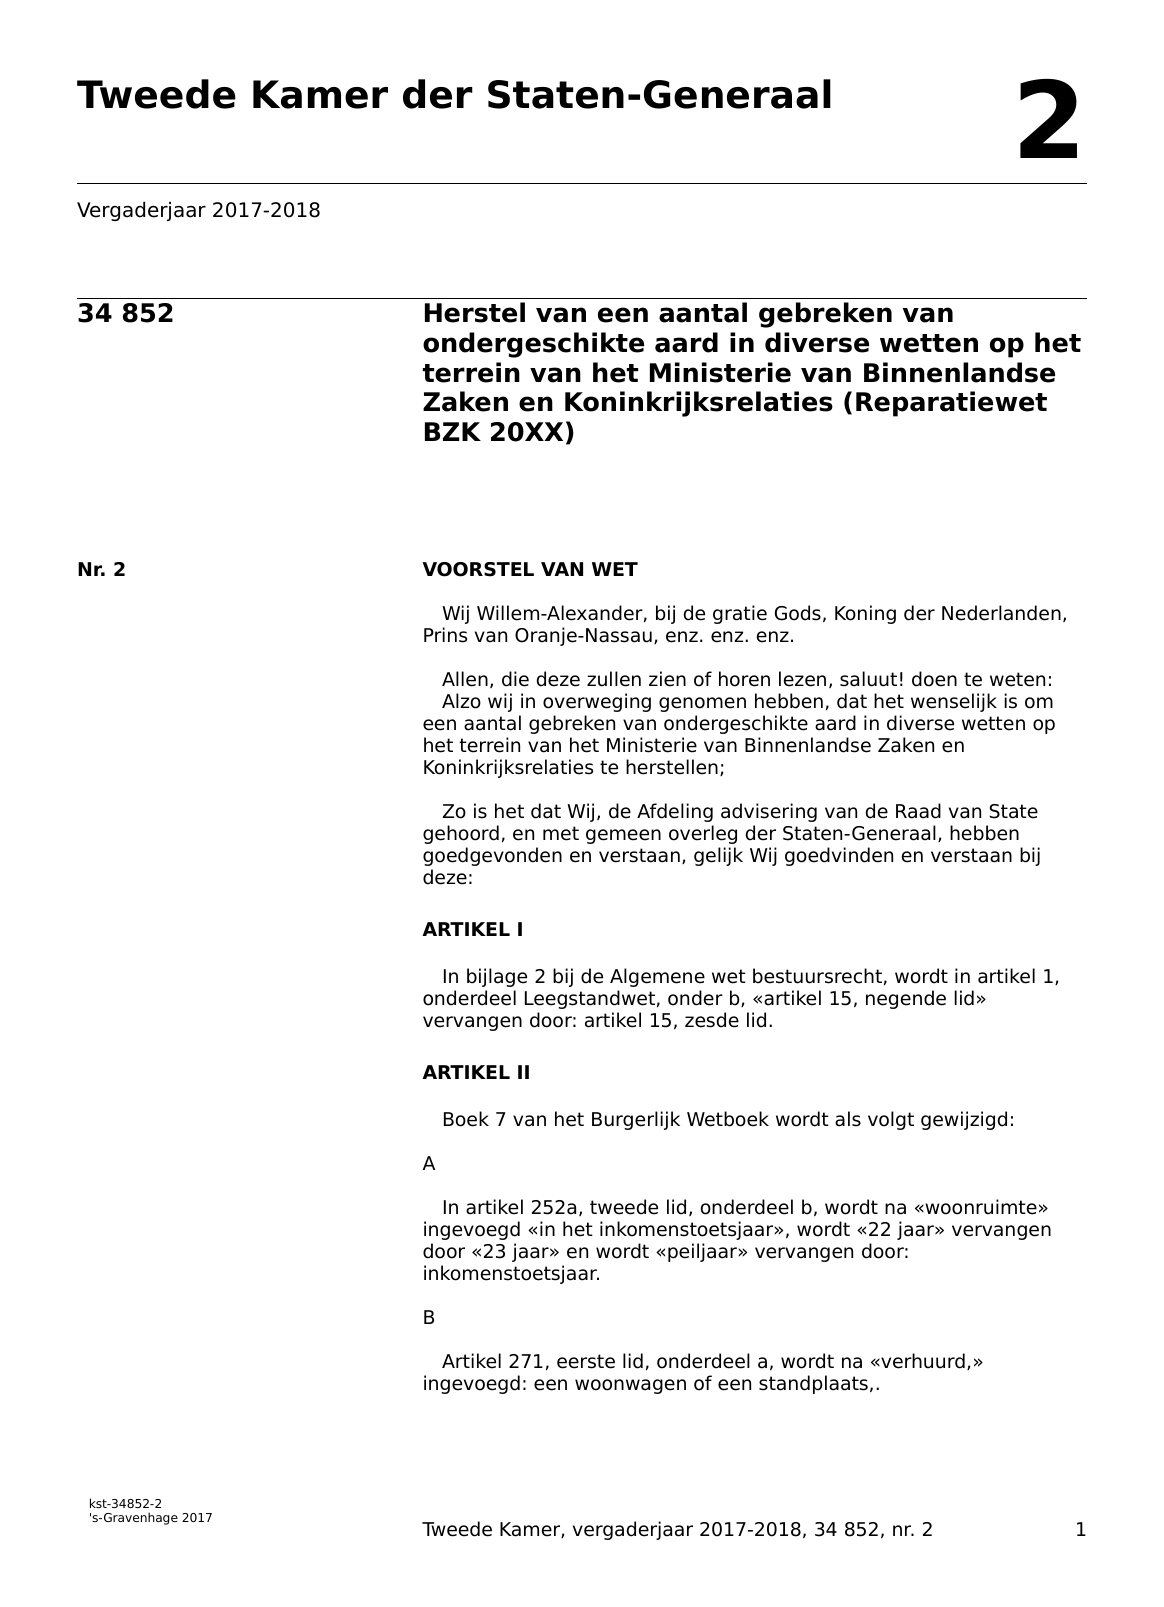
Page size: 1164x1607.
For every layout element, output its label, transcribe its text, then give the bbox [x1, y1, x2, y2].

text A [422, 1153, 1087, 1175]
text Boek 7 van het Burgerlijk Wetboek wordt als volgt gewijzigd: [422, 1109, 1087, 1131]
subtitle 34 852 Herstel van een aantal gebreken van ondergeschikte aard in diverse wetten op het terrein van het Ministerie van Binnenlandse Zaken en Koninkrijksrelaties (Reparatiewet BZK 20XX) [77, 299, 1087, 447]
subtitle Nr. 2 VOORSTEL VAN WET [77, 558, 1087, 580]
subtitle ARTIKEL II [422, 1062, 1087, 1084]
text Alzo wij in overweging genomen hebben, dat het wenselijk is om een aantal gebreken van ondergeschikte aard in diverse wetten op het terrein van het Ministerie van Binnenlandse Zaken en Koninkrijksrelaties te herstellen; [422, 691, 1087, 779]
table_header 2 [886, 59, 1087, 183]
text Wij Willem-Alexander, bij de gratie Gods, Koning der Nederlanden, Prins van Oranje-Nassau, enz. enz. enz. [422, 603, 1087, 647]
text kst-34852-2 [88, 1497, 323, 1511]
table_header Tweede Kamer der Staten-Generaal [77, 59, 886, 183]
text 's-Gravenhage 2017 [88, 1511, 323, 1525]
text Allen, die deze zullen zien of horen lezen, saluut! doen te weten: [422, 669, 1087, 691]
text In bijlage 2 bij de Algemene wet bestuursrecht, wordt in artikel 1, onderdeel Leegstandwet, onder b, «artikel 15, negende lid» vervangen door: artikel 15, zesde lid. [422, 966, 1087, 1032]
table_cell Vergaderjaar 2017-2018 [77, 184, 1087, 298]
subtitle ARTIKEL I [422, 919, 1087, 941]
text Artikel 271, eerste lid, onderdeel a, wordt na «verhuurd,» ingevoegd: een woonwagen of een standplaats,. [422, 1351, 1087, 1395]
text In artikel 252a, tweede lid, onderdeel b, wordt na «woonruimte» ingevoegd «in het inkomenstoetsjaar», wordt «22 jaar» vervangen door «23 jaar» en wordt «peiljaar» vervangen door: inkomenstoetsjaar. [422, 1197, 1087, 1285]
text B [422, 1307, 1087, 1329]
text Zo is het dat Wij, de Afdeling advisering van de Raad van State gehoord, en met gemeen overleg der Staten-Generaal, hebben goedgevonden en verstaan, gelijk Wij goedvinden en verstaan bij deze: [422, 801, 1087, 889]
